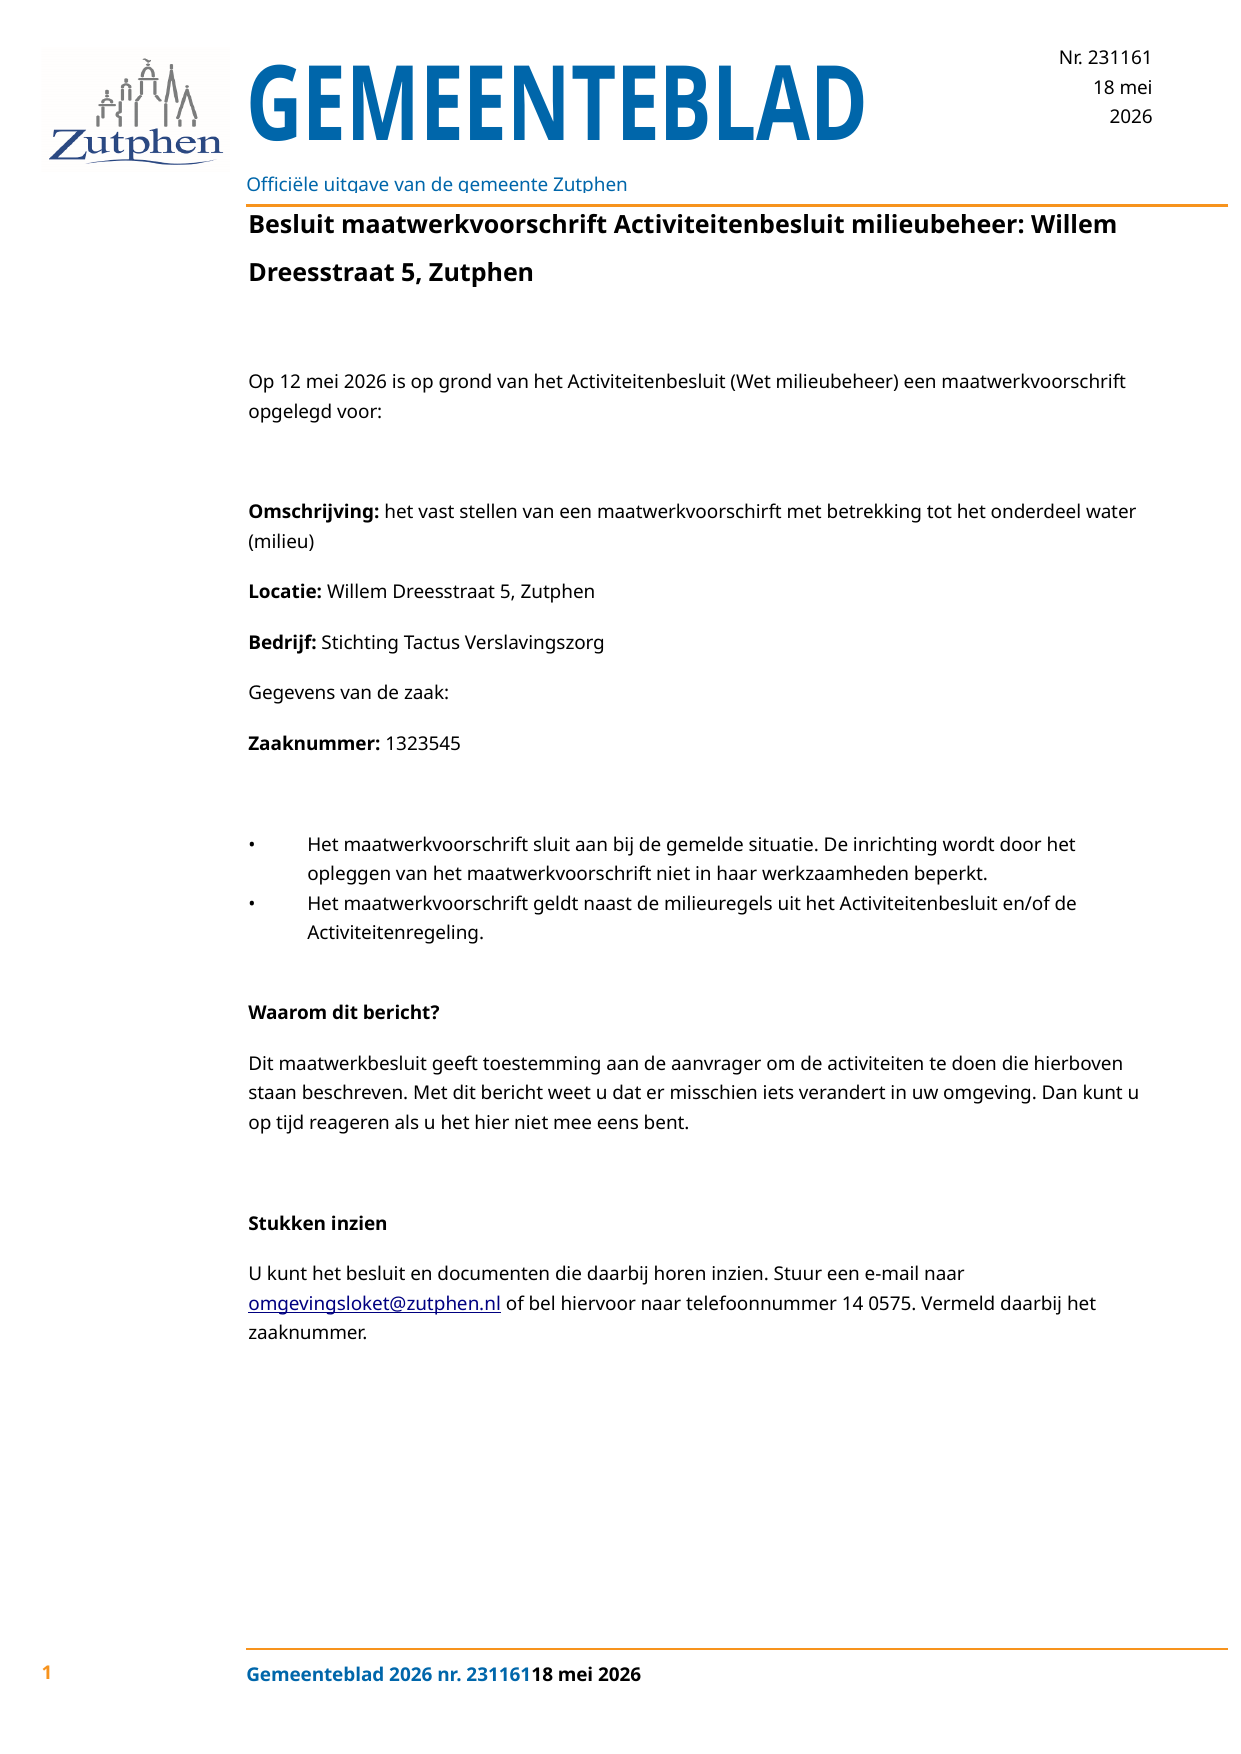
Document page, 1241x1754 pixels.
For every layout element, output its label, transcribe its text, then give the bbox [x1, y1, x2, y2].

text Besluit maatwerkvoorschrift Activiteitenbesluit milieubeheer: Willem Dreesstraat 5, Zutphen [248, 207, 1152, 288]
text Zaaknummer: 1323545 [248, 730, 1152, 756]
text Op 12 mei 2026 is op grond van het Activiteitenbesluit (Wet milieubeheer) een maatwerkvoorschrift opgelegd voor: [248, 368, 1152, 424]
text Omschrijving: het vast stellen van een maatwerkvoorschirft met betrekking tot het onderdeel water (milieu) [248, 499, 1152, 554]
text Dit maatwerkbesluit geeft toestemming aan de aanvrager om de activiteiten te doen die hierboven staan beschreven. Met dit bericht weet u dat er misschien iets verandert in uw omgeving. Dan kunt u op tijd reageren als u het hier niet mee eens bent. [248, 1050, 1152, 1135]
text Locatie: Willem Dreesstraat 5, Zutphen [248, 579, 1152, 604]
text Gegevens van de zaak: [248, 679, 1152, 705]
text Waarom dit bericht? [248, 999, 1152, 1025]
text Bedrijf: Stichting Tactus Verslavingszorg [248, 629, 1152, 655]
text U kunt het besluit en documenten die daarbij horen inzien. Stuur een e-mail naar omgevingsloket@zutphen.nl of bel hiervoor naar telefoonnummer 14 0575. Vermeld daarbij het zaaknummer. [248, 1260, 1152, 1345]
picture [41, 47, 231, 172]
list Het maatwerkvoorschrift sluit aan bij de gemelde situatie. De inrichting wordt door het opleggen van het maatwerkvoorschrift niet in haar werkzaamheden beperkt. [248, 831, 1152, 886]
list Het maatwerkvoorschrift geldt naast de milieuregels uit het Activiteitenbesluit en/of de Activiteitenregeling. [248, 890, 1152, 945]
text Stukken inzien [248, 1210, 1152, 1236]
